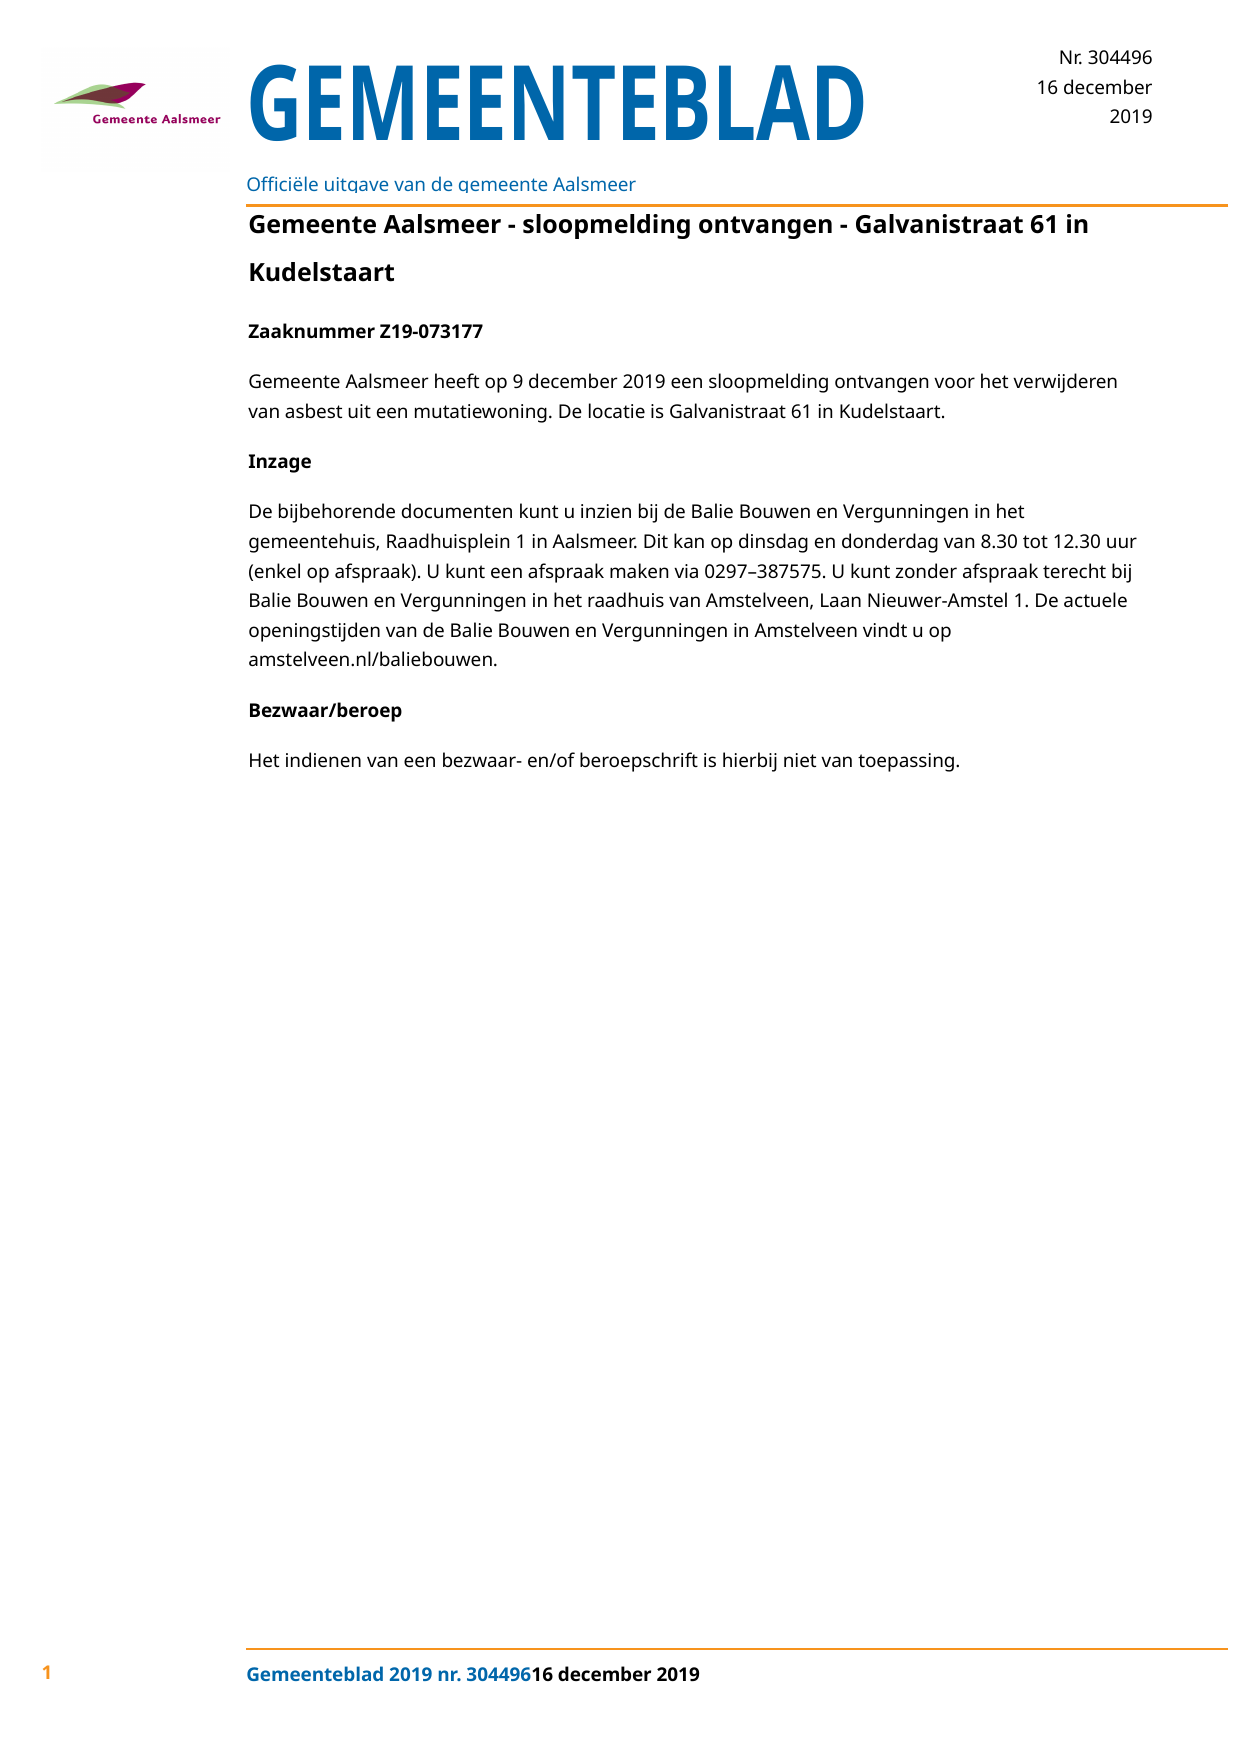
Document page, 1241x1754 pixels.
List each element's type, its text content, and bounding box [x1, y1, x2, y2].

text Bezwaar/beroep [248, 697, 1152, 723]
text Gemeente Aalsmeer - sloopmelding ontvangen - Galvanistraat 61 in Kudelstaart [248, 207, 1152, 288]
text Gemeente Aalsmeer heeft op 9 december 2019 een sloopmelding ontvangen voor het verwijderen van asbest uit een mutatiewoning. De locatie is Galvanistraat 61 in Kudelstaart. [248, 368, 1152, 424]
text Inzage [248, 448, 1152, 474]
text Het indienen van een bezwaar- en/of beroepschrift is hierbij niet van toepassing. [248, 747, 1152, 773]
picture [41, 47, 231, 172]
text De bijbehorende documenten kunt u inzien bij de Balie Bouwen en Vergunningen in het gemeentehuis, Raadhuisplein 1 in Aalsmeer. Dit kan op dinsdag en donderdag van 8.30 tot 12.30 uur (enkel op afspraak). U kunt een afspraak maken via 0297–387575. U kunt zonder afspraak terecht bij Balie Bouwen en Vergunningen in het raadhuis van Amstelveen, Laan Nieuwer-Amstel 1. De actuele openingstijden van de Balie Bouwen en Vergunningen in Amstelveen vindt u op amstelveen.nl/baliebouwen. [248, 499, 1152, 672]
text Zaaknummer Z19-073177 [248, 318, 1152, 344]
